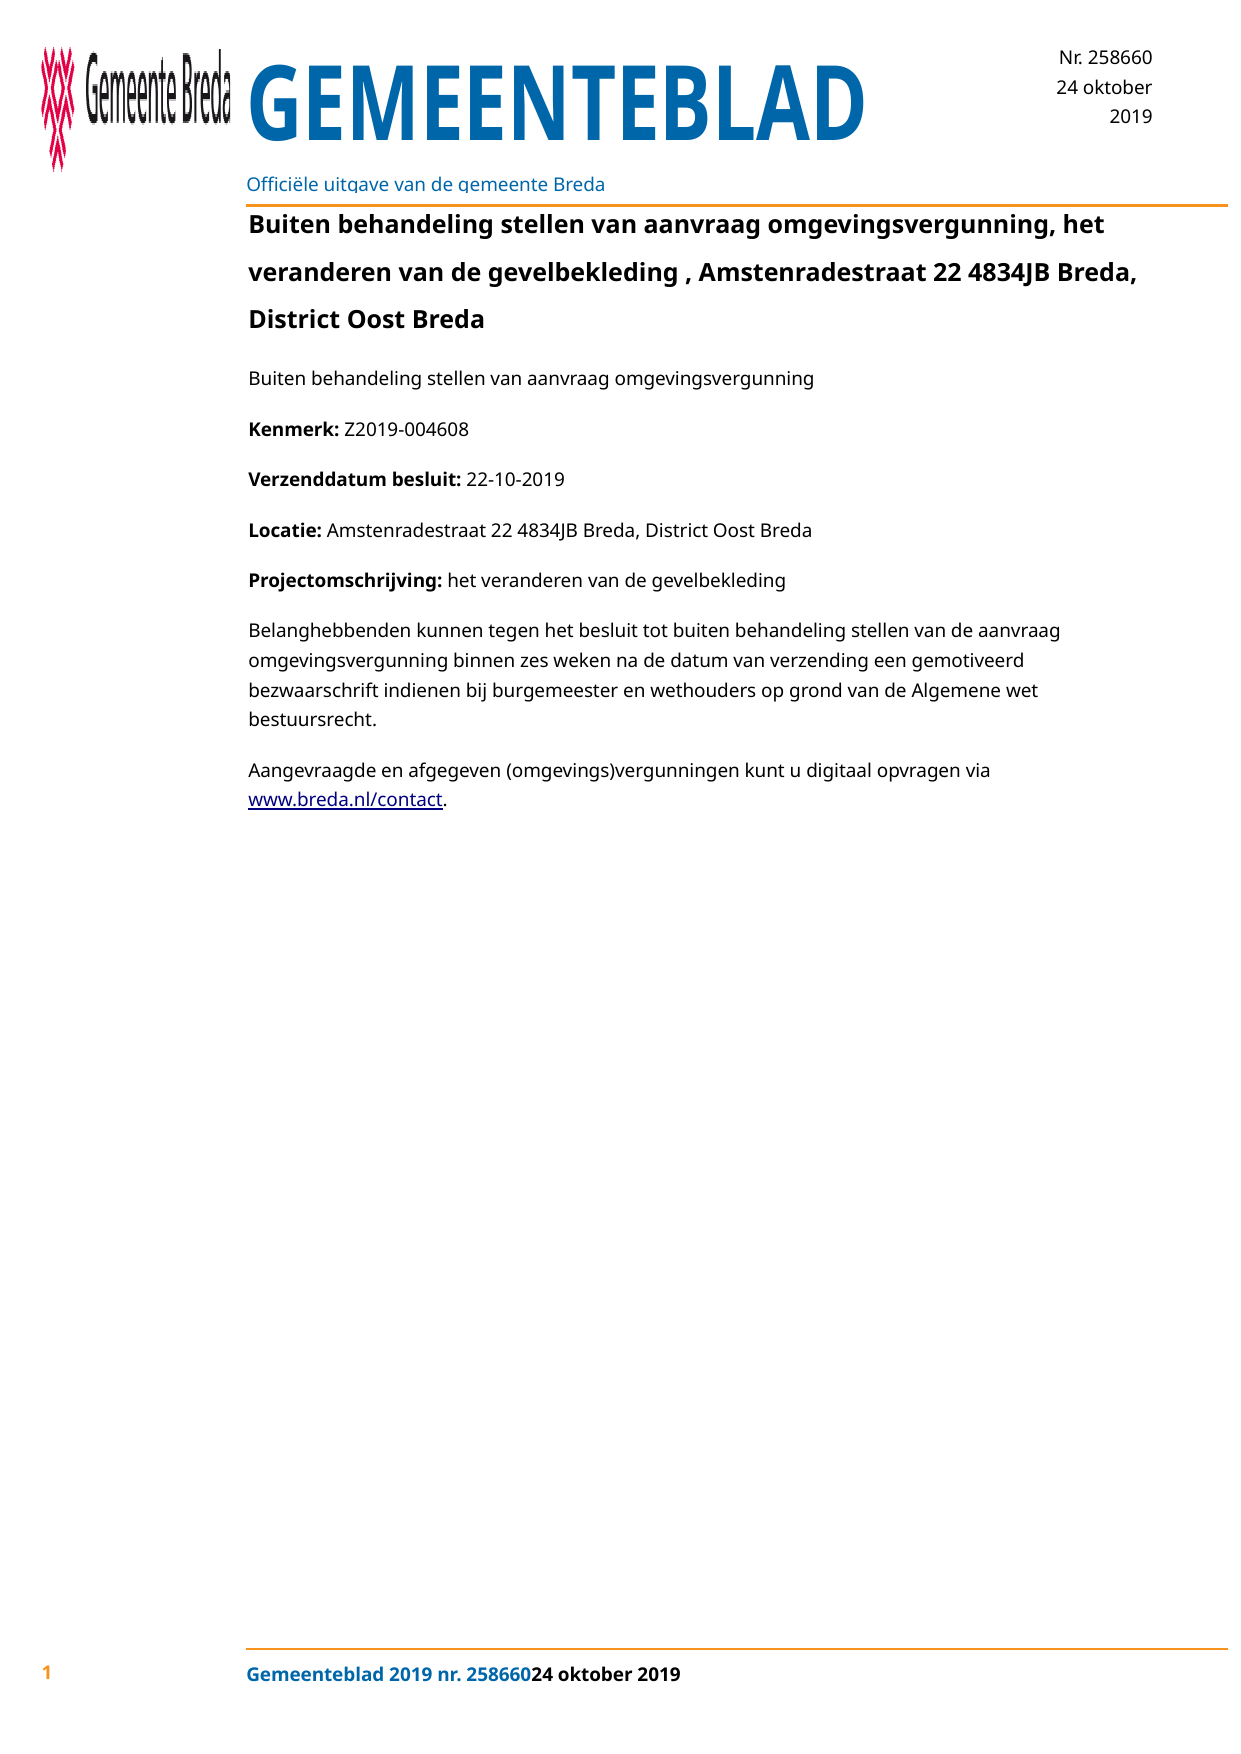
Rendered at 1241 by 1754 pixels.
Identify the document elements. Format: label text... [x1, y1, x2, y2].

text Kenmerk: Z2019-004608 [248, 416, 1152, 442]
text Buiten behandeling stellen van aanvraag omgevingsvergunning, het veranderen van de gevelbekleding , Amstenradestraat 22 4834JB Breda, District Oost Breda [248, 207, 1152, 336]
picture [41, 47, 231, 172]
text Verzenddatum besluit: 22-10-2019 [248, 466, 1152, 492]
text Buiten behandeling stellen van aanvraag omgevingsvergunning [248, 366, 1152, 391]
text Locatie: Amstenradestraat 22 4834JB Breda, District Oost Breda [248, 517, 1152, 542]
text Aangevraagde en afgegeven (omgevings)vergunningen kunt u digitaal opvragen via www.breda.nl/contact. [248, 757, 1152, 812]
text Projectomschrijving: het veranderen van de gevelbekleding [248, 567, 1152, 593]
text Belanghebbenden kunnen tegen het besluit tot buiten behandeling stellen van de aanvraag omgevingsvergunning binnen zes weken na de datum van verzending een gemotiveerd bezwaarschrift indienen bij burgemeester en wethouders op grond van de Algemene wet bestuursrecht. [248, 618, 1152, 732]
